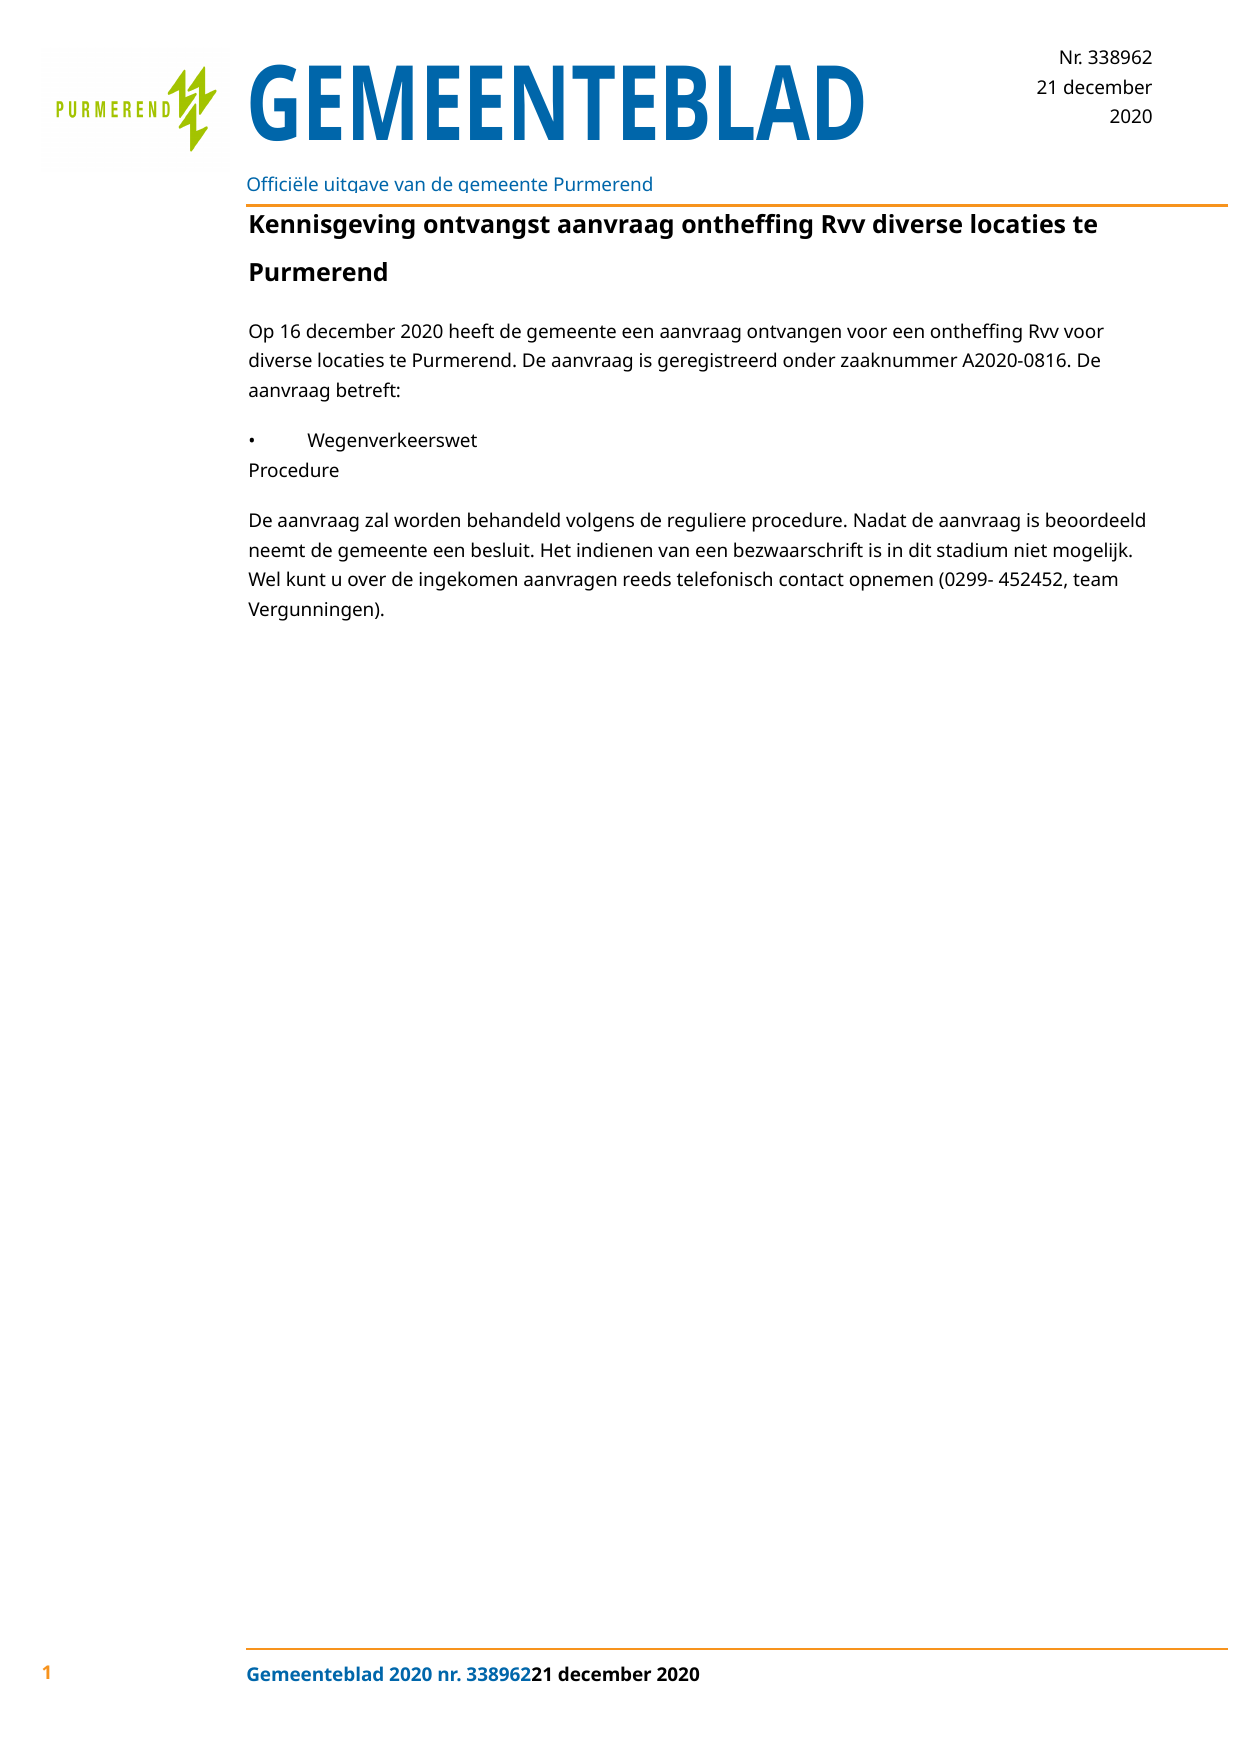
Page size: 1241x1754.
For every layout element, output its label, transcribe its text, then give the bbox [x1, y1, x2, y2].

picture [41, 47, 231, 172]
text Op 16 december 2020 heeft de gemeente een aanvraag ontvangen voor een ontheffing Rvv voor diverse locaties te Purmerend. De aanvraag is geregistreerd onder zaaknummer A2020-0816. De aanvraag betreft: [248, 318, 1152, 403]
text Kennisgeving ontvangst aanvraag ontheffing Rvv diverse locaties te Purmerend [248, 207, 1152, 288]
text De aanvraag zal worden behandeld volgens de reguliere procedure. Nadat de aanvraag is beoordeeld neemt de gemeente een besluit. Het indienen van een bezwaarschrift is in dit stadium niet mogelijk. Wel kunt u over de ingekomen aanvragen reeds telefonisch contact opnemen (0299- 452452, team Vergunningen). [248, 507, 1152, 622]
text Procedure [248, 457, 1152, 483]
list Wegenverkeerswet [248, 427, 1152, 453]
